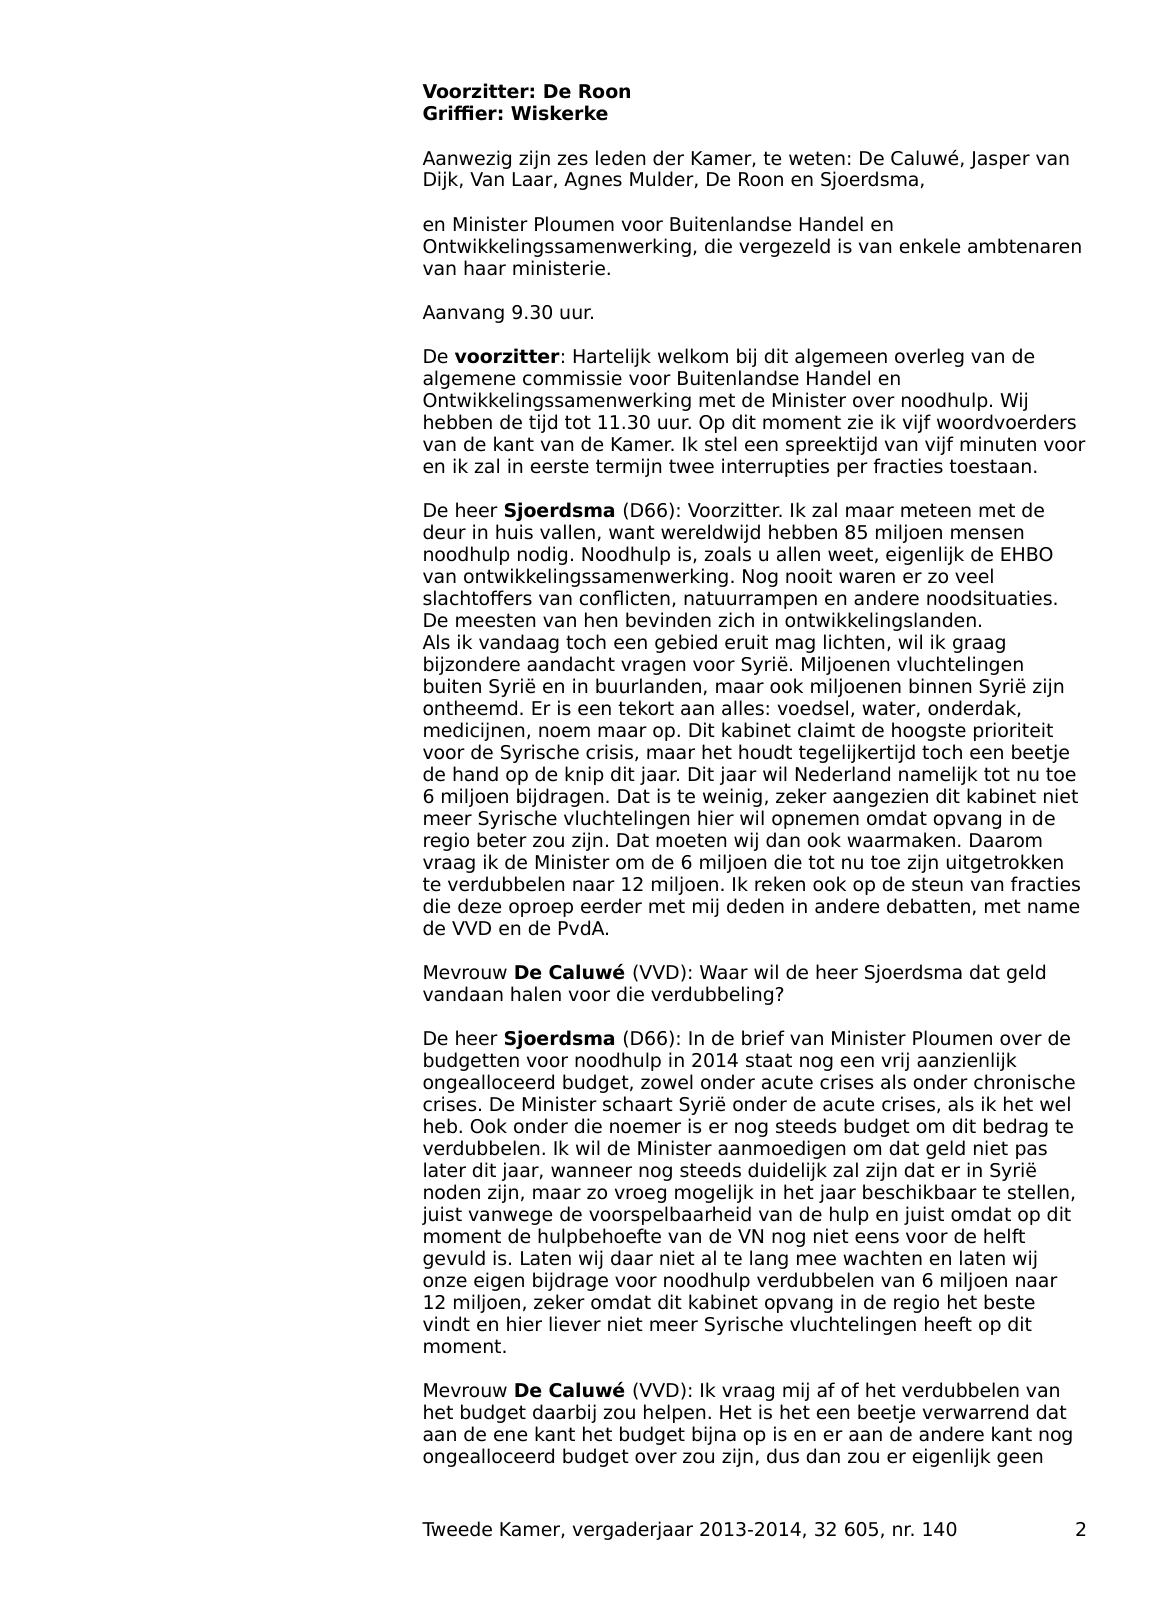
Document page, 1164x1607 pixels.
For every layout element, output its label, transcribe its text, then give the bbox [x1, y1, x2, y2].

text Mevrouw De Caluwé (VVD): Ik vraag mij af of het verdubbelen van het budget daarbij zou helpen. Het is het een beetje verwarrend dat aan de ene kant het budget bijna op is en er aan de andere kant nog ongealloceerd budget over zou zijn, dus dan zou er eigenlijk geen [422, 1380, 1087, 1468]
text Aanwezig zijn zes leden der Kamer, te weten: De Caluwé, Jasper van Dijk, Van Laar, Agnes Mulder, De Roon en Sjoerdsma, [422, 147, 1087, 191]
text De heer Sjoerdsma (D66): In de brief van Minister Ploumen over de budgetten voor noodhulp in 2014 staat nog een vrij aanzienlijk ongealloceerd budget, zowel onder acute crises als onder chronische crises. De Minister schaart Syrië onder de acute crises, als ik het wel heb. Ook onder die noemer is er nog steeds budget om dit bedrag te verdubbelen. Ik wil de Minister aanmoedigen om dat geld niet pas later dit jaar, wanneer nog steeds duidelijk zal zijn dat er in Syrië noden zijn, maar zo vroeg mogelijk in het jaar beschikbaar te stellen, juist vanwege de voorspelbaarheid van de hulp en juist omdat op dit moment de hulpbehoefte van de VN nog niet eens voor de helft gevuld is. Laten wij daar niet al te lang mee wachten en laten wij onze eigen bijdrage voor noodhulp verdubbelen van 6 miljoen naar 12 miljoen, zeker omdat dit kabinet opvang in de regio het beste vindt en hier liever niet meer Syrische vluchtelingen heeft op dit moment. [422, 1028, 1087, 1357]
text Griffier: Wiskerke [422, 103, 1087, 125]
text Voorzitter: De Roon [422, 81, 1087, 103]
text De voorzitter: Hartelijk welkom bij dit algemeen overleg van de algemene commissie voor Buitenlandse Handel en Ontwikkelingssamenwerking met de Minister over noodhulp. Wij hebben de tijd tot 11.30 uur. Op dit moment zie ik vijf woordvoerders van de kant van de Kamer. Ik stel een spreektijd van vijf minuten voor en ik zal in eerste termijn twee interrupties per fracties toestaan. [422, 346, 1087, 478]
text en Minister Ploumen voor Buitenlandse Handel en Ontwikkelingssamenwerking, die vergezeld is van enkele ambtenaren van haar ministerie. [422, 213, 1087, 279]
text Als ik vandaag toch een gebied eruit mag lichten, wil ik graag bijzondere aandacht vragen voor Syrië. Miljoenen vluchtelingen buiten Syrië en in buurlanden, maar ook miljoenen binnen Syrië zijn ontheemd. Er is een tekort aan alles: voedsel, water, onderdak, medicijnen, noem maar op. Dit kabinet claimt de hoogste prioriteit voor de Syrische crisis, maar het houdt tegelijkertijd toch een beetje de hand op de knip dit jaar. Dit jaar wil Nederland namelijk tot nu toe 6 miljoen bijdragen. Dat is te weinig, zeker aangezien dit kabinet niet meer Syrische vluchtelingen hier wil opnemen omdat opvang in de regio beter zou zijn. Dat moeten wij dan ook waarmaken. Daarom vraag ik de Minister om de 6 miljoen die tot nu toe zijn uitgetrokken te verdubbelen naar 12 miljoen. Ik reken ook op de steun van fracties die deze oproep eerder met mij deden in andere debatten, met name de VVD en de PvdA. [422, 632, 1087, 939]
text Aanvang 9.30 uur. [422, 302, 1087, 324]
text Mevrouw De Caluwé (VVD): Waar wil de heer Sjoerdsma dat geld vandaan halen voor die verdubbeling? [422, 962, 1087, 1006]
text De heer Sjoerdsma (D66): Voorzitter. Ik zal maar meteen met de deur in huis vallen, want wereldwijd hebben 85 miljoen mensen noodhulp nodig. Noodhulp is, zoals u allen weet, eigenlijk de EHBO van ontwikkelingssamenwerking. Nog nooit waren er zo veel slachtoffers van conflicten, natuurrampen en andere noodsituaties. De meesten van hen bevinden zich in ontwikkelingslanden. [422, 500, 1087, 632]
